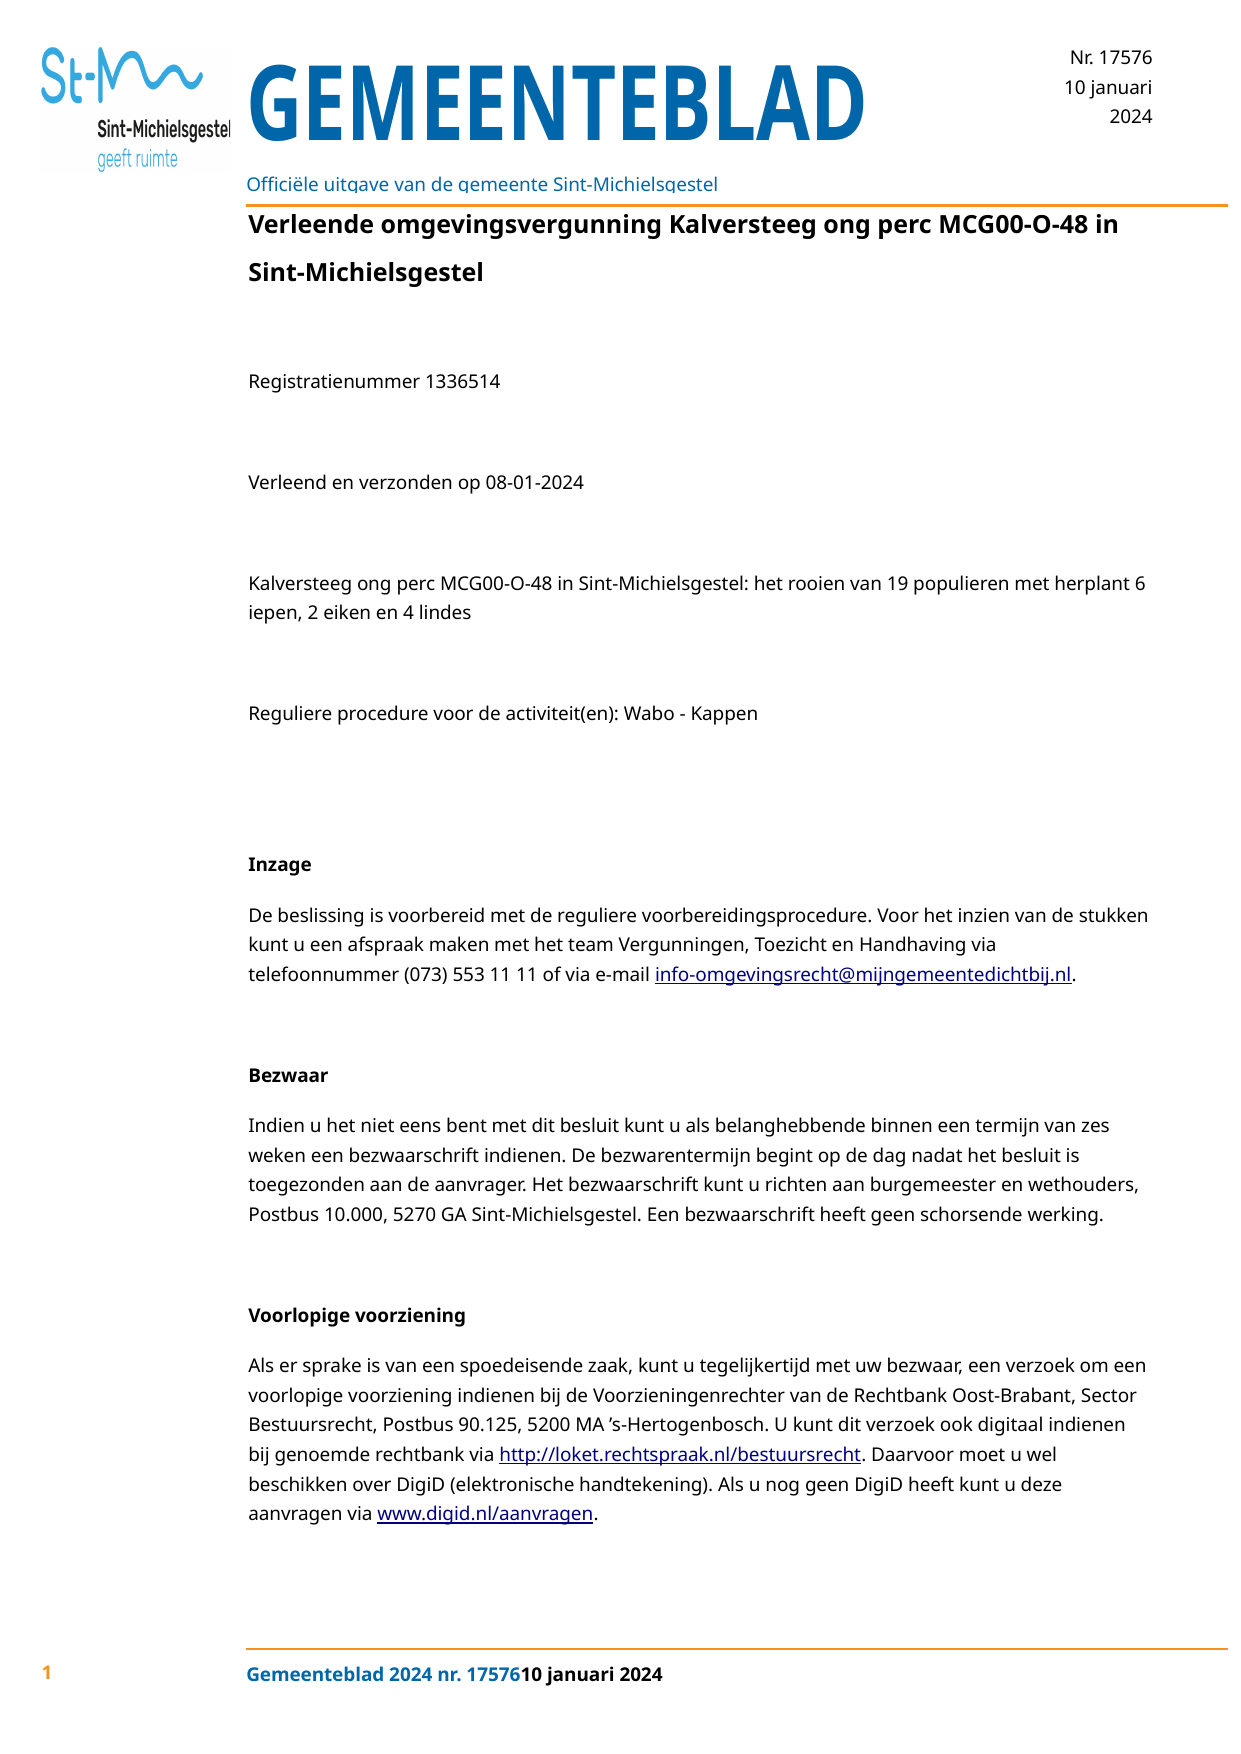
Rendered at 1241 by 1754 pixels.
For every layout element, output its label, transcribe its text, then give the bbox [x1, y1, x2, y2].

text Als er sprake is van een spoedeisende zaak, kunt u tegelijkertijd met uw bezwaar, een verzoek om een voorlopige voorziening indienen bij de Voorzieningenrechter van de Rechtbank Oost-Brabant, Sector Bestuursrecht, Postbus 90.125, 5200 MA ’s-Hertogenbosch. U kunt dit verzoek ook digitaal indienen bij genoemde rechtbank via http://loket.rechtspraak.nl/bestuursrecht. Daarvoor moet u wel beschikken over DigiD (elektronische handtekening). Als u nog geen DigiD heeft kunt u deze aanvragen via www.digid.nl/aanvragen. [248, 1352, 1152, 1526]
text Indien u het niet eens bent met dit besluit kunt u als belanghebbende binnen een termijn van zes weken een bezwaarschrift indienen. De bezwarentermijn begint op de dag nadat het besluit is toegezonden aan de aanvrager. Het bezwaarschrift kunt u richten aan burgemeester en wethouders, Postbus 10.000, 5270 GA Sint-Michielsgestel. Een bezwaarschrift heeft geen schorsende werking. [248, 1112, 1152, 1227]
text Reguliere procedure voor de activiteit(en): Wabo - Kappen [248, 700, 1152, 726]
text Inzage [248, 852, 1152, 877]
text Verleende omgevingsvergunning Kalversteeg ong perc MCG00-O-48 in Sint-Michielsgestel [248, 207, 1152, 288]
text Bezwaar [248, 1062, 1152, 1088]
text Kalversteeg ong perc MCG00-O-48 in Sint-Michielsgestel: het rooien van 19 populieren met herplant 6 iepen, 2 eiken en 4 lindes [248, 570, 1152, 625]
text De beslissing is voorbereid met de reguliere voorbereidingsprocedure. Voor het inzien van de stukken kunt u een afspraak maken met het team Vergunningen, Toezicht en Handhaving via telefoonnummer (073) 553 11 11 of via e-mail info-omgevingsrecht@mijngemeentedichtbij.nl. [248, 902, 1152, 987]
text Registratienummer 1336514 [248, 368, 1152, 394]
text Voorlopige voorziening [248, 1302, 1152, 1328]
picture [41, 47, 231, 172]
text Verleend en verzonden op 08-01-2024 [248, 469, 1152, 495]
